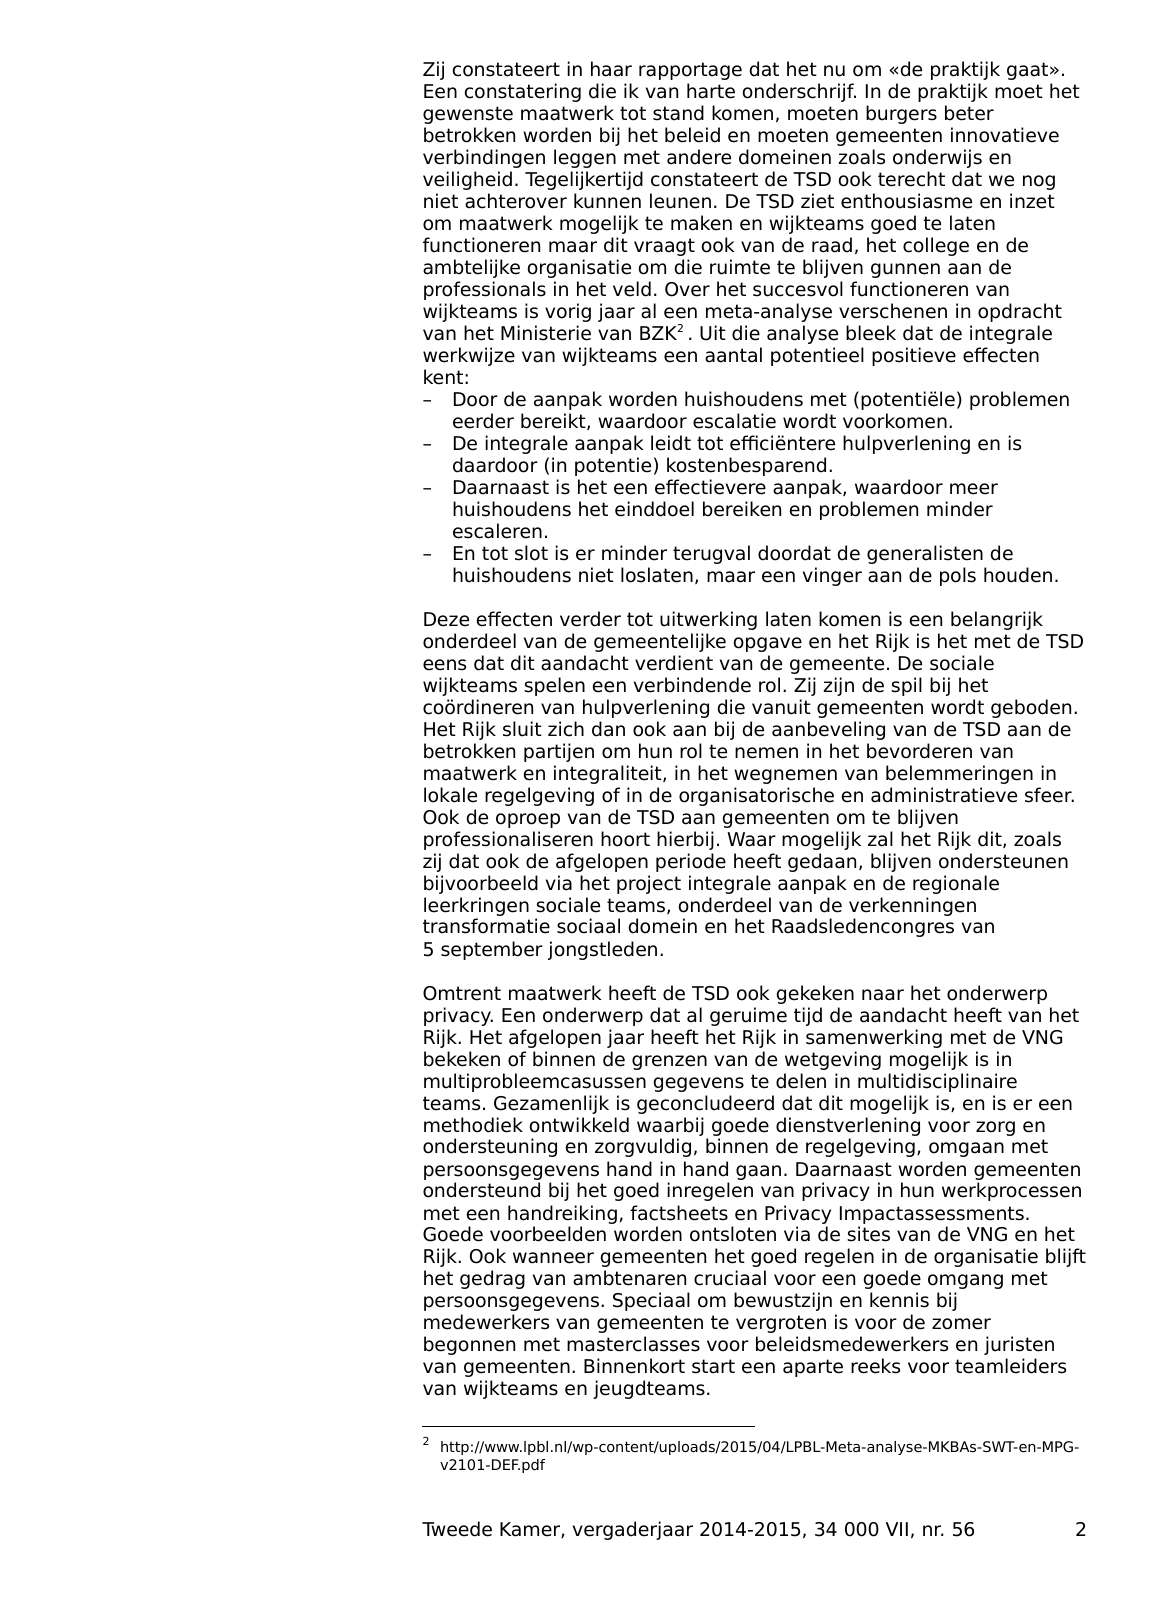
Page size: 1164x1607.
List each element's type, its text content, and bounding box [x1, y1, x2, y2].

text – Door de aanpak worden huishoudens met (potentiële) problemen eerder bereikt, waardoor escalatie wordt voorkomen. [422, 389, 1087, 433]
text – En tot slot is er minder terugval doordat de generalisten de huishoudens niet loslaten, maar een vinger aan de pols houden. [422, 543, 1087, 587]
text Zij constateert in haar rapportage dat het nu om «de praktijk gaat». Een constatering die ik van harte onderschrijf. In de praktijk moet het gewenste maatwerk tot stand komen, moeten burgers beter betrokken worden bij het beleid en moeten gemeenten innovatieve verbindingen leggen met andere domeinen zoals onderwijs en veiligheid. Tegelijkertijd constateert de TSD ook terecht dat we nog niet achterover kunnen leunen. De TSD ziet enthousiasme en inzet om maatwerk mogelijk te maken en wijkteams goed te laten functioneren maar dit vraagt ook van de raad, het college en de ambtelijke organisatie om die ruimte te blijven gunnen aan de professionals in het veld. Over het succesvol functioneren van wijkteams is vorig jaar al een meta-analyse verschenen in opdracht van het Ministerie van BZK. Uit die analyse bleek dat de integrale werkwijze van wijkteams een aantal potentieel positieve effecten kent: [422, 59, 1087, 389]
text – De integrale aanpak leidt tot efficiëntere hulpverlening en is daardoor (in potentie) kostenbesparend. [422, 433, 1087, 477]
text Deze effecten verder tot uitwerking laten komen is een belangrijk onderdeel van de gemeentelijke opgave en het Rijk is het met de TSD eens dat dit aandacht verdient van de gemeente. De sociale wijkteams spelen een verbindende rol. Zij zijn de spil bij het coördineren van hulpverlening die vanuit gemeenten wordt geboden. Het Rijk sluit zich dan ook aan bij de aanbeveling van de TSD aan de betrokken partijen om hun rol te nemen in het bevorderen van maatwerk en integraliteit, in het wegnemen van belemmeringen in lokale regelgeving of in de organisatorische en administratieve sfeer. Ook de oproep van de TSD aan gemeenten om te blijven professionaliseren hoort hierbij. Waar mogelijk zal het Rijk dit, zoals zij dat ook de afgelopen periode heeft gedaan, blijven ondersteunen bijvoorbeeld via het project integrale aanpak en de regionale leerkringen sociale teams, onderdeel van de verkenningen transformatie sociaal domein en het Raadsledencongres van 5 september jongstleden. [422, 609, 1087, 960]
text http://www.lpbl.nl/wp-content/uploads/2015/04/LPBL-Meta-analyse-MKBAs-SWT-en-MPG-v2101-DEF.pdf [422, 1435, 1087, 1474]
text Omtrent maatwerk heeft de TSD ook gekeken naar het onderwerp privacy. Een onderwerp dat al geruime tijd de aandacht heeft van het Rijk. Het afgelopen jaar heeft het Rijk in samenwerking met de VNG bekeken of binnen de grenzen van de wetgeving mogelijk is in multiprobleemcasussen gegevens te delen in multidisciplinaire teams. Gezamenlijk is geconcludeerd dat dit mogelijk is, en is er een methodiek ontwikkeld waarbij goede dienstverlening voor zorg en ondersteuning en zorgvuldig, binnen de regelgeving, omgaan met persoonsgegevens hand in hand gaan. Daarnaast worden gemeenten ondersteund bij het goed inregelen van privacy in hun werkprocessen met een handreiking, factsheets en Privacy Impactassessments. Goede voorbeelden worden ontsloten via de sites van de VNG en het Rijk. Ook wanneer gemeenten het goed regelen in de organisatie blijft het gedrag van ambtenaren cruciaal voor een goede omgang met persoonsgegevens. Speciaal om bewustzijn en kennis bij medewerkers van gemeenten te vergroten is voor de zomer begonnen met masterclasses voor beleidsmedewerkers en juristen van gemeenten. Binnenkort start een aparte reeks voor teamleiders van wijkteams en jeugdteams. [422, 983, 1087, 1400]
text – Daarnaast is het een effectievere aanpak, waardoor meer huishoudens het einddoel bereiken en problemen minder escaleren. [422, 477, 1087, 543]
